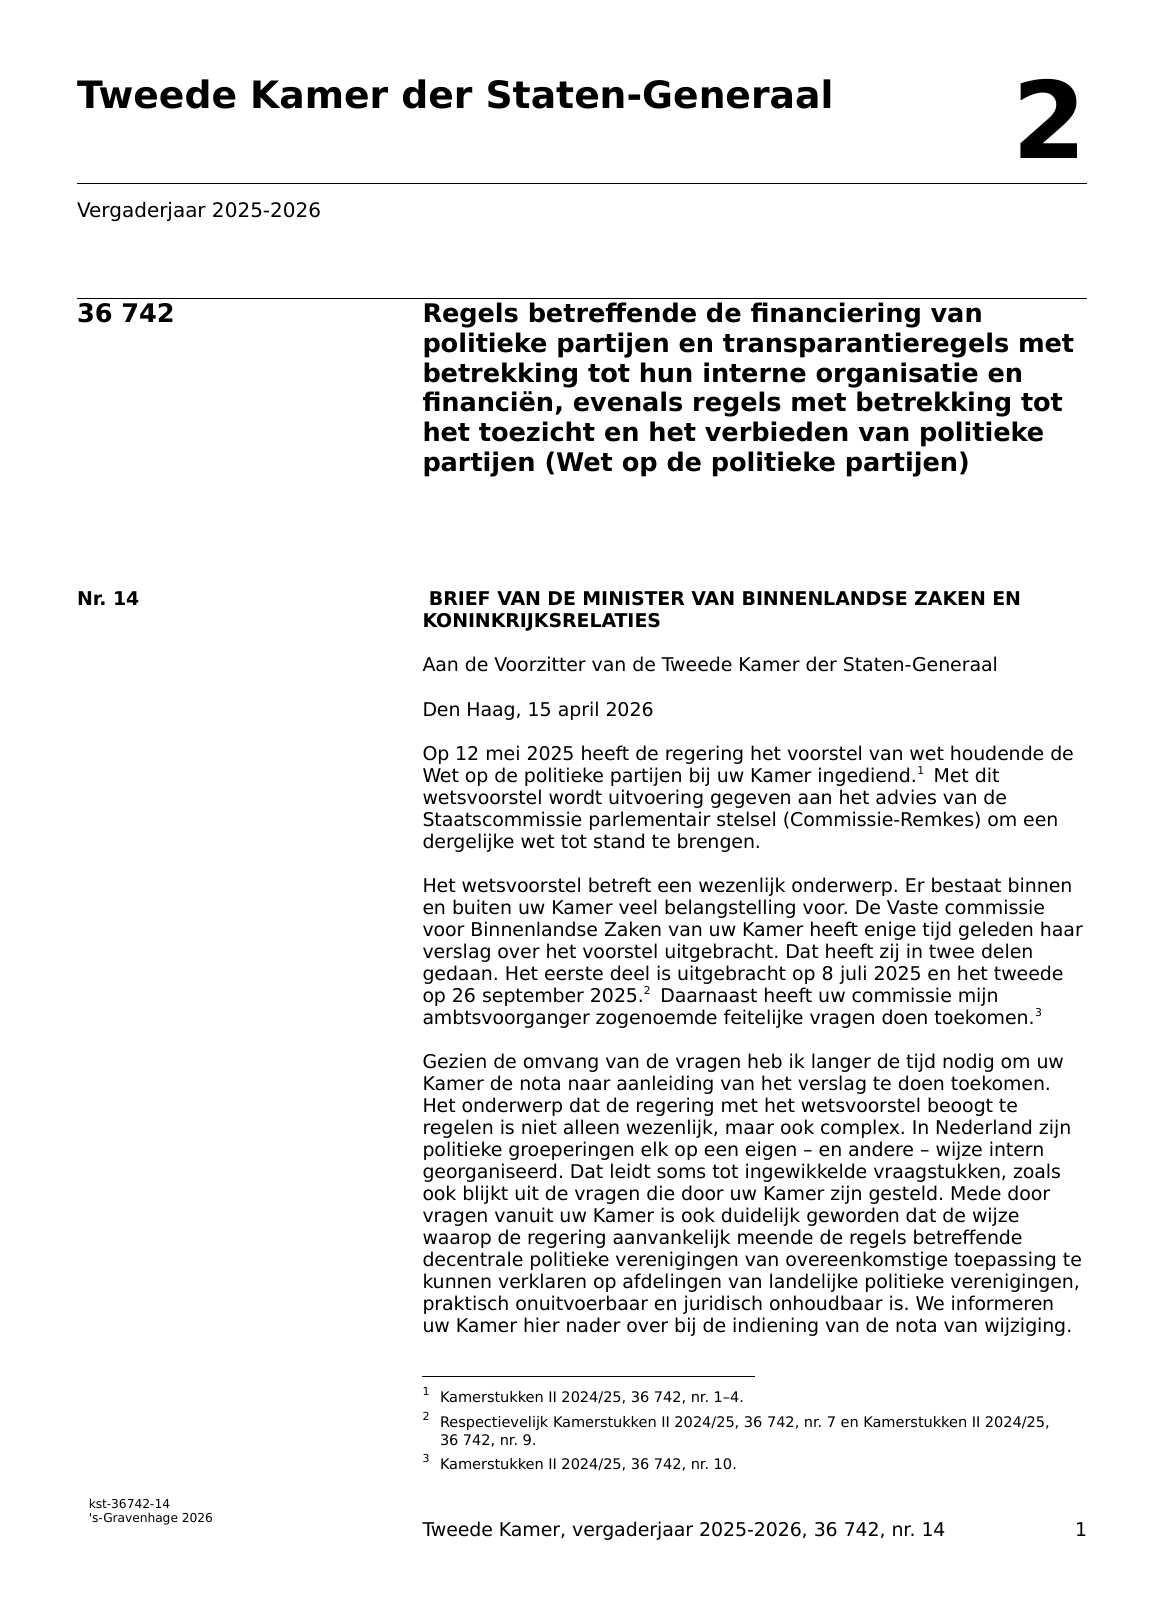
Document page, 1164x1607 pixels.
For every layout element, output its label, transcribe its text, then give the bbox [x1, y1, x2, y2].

text Aan de Voorzitter van de Tweede Kamer der Staten-Generaal [422, 654, 1087, 676]
text Kamerstukken II 2024/25, 36 742, nr. 1–4. [422, 1385, 1087, 1407]
subtitle Nr. 14 BRIEF VAN DE MINISTER VAN BINNENLANDSE ZAKEN EN KONINKRIJKSRELATIES [77, 588, 1087, 632]
table_header Tweede Kamer der Staten-Generaal [77, 59, 886, 183]
text Op 12 mei 2025 heeft de regering het voorstel van wet houdende de Wet op de politieke partijen bij uw Kamer ingediend. Met dit wetsvoorstel wordt uitvoering gegeven aan het advies van de Staatscommissie parlementair stelsel (Commissie-Remkes) om een dergelijke wet tot stand te brengen. [422, 743, 1087, 852]
text 's-Gravenhage 2026 [88, 1511, 323, 1525]
text Gezien de omvang van de vragen heb ik langer de tijd nodig om uw Kamer de nota naar aanleiding van het verslag te doen toekomen. Het onderwerp dat de regering met het wetsvoorstel beoogt te regelen is niet alleen wezenlijk, maar ook complex. In Nederland zijn politieke groeperingen elk op een eigen – en andere – wijze intern georganiseerd. Dat leidt soms tot ingewikkelde vraagstukken, zoals ook blijkt uit de vragen die door uw Kamer zijn gesteld. Mede door vragen vanuit uw Kamer is ook duidelijk geworden dat de wijze waarop de regering aanvankelijk meende de regels betreffende decentrale politieke verenigingen van overeenkomstige toepassing te kunnen verklaren op afdelingen van landelijke politieke verenigingen, praktisch onuitvoerbaar en juridisch onhoudbaar is. We informeren uw Kamer hier nader over bij de indiening van de nota van wijziging. [422, 1051, 1087, 1336]
text kst-36742-14 [88, 1497, 323, 1511]
table_header 2 [886, 59, 1087, 183]
table_cell Vergaderjaar 2025-2026 [77, 184, 1087, 298]
text Kamerstukken II 2024/25, 36 742, nr. 10. [422, 1452, 1087, 1474]
subtitle 36 742 Regels betreffende de financiering van politieke partijen en transparantieregels met betrekking tot hun interne organisatie en financiën, evenals regels met betrekking tot het toezicht en het verbieden van politieke partijen (Wet op de politieke partijen) [77, 299, 1087, 477]
text Respectievelijk Kamerstukken II 2024/25, 36 742, nr. 7 en Kamerstukken II 2024/25, 36 742, nr. 9. [422, 1410, 1087, 1449]
text Het wetsvoorstel betreft een wezenlijk onderwerp. Er bestaat binnen en buiten uw Kamer veel belangstelling voor. De Vaste commissie voor Binnenlandse Zaken van uw Kamer heeft enige tijd geleden haar verslag over het voorstel uitgebracht. Dat heeft zij in twee delen gedaan. Het eerste deel is uitgebracht op 8 juli 2025 en het tweede op 26 september 2025. Daarnaast heeft uw commissie mijn ambtsvoorganger zogenoemde feitelijke vragen doen toekomen. [422, 875, 1087, 1028]
text Den Haag, 15 april 2026 [422, 698, 1087, 720]
